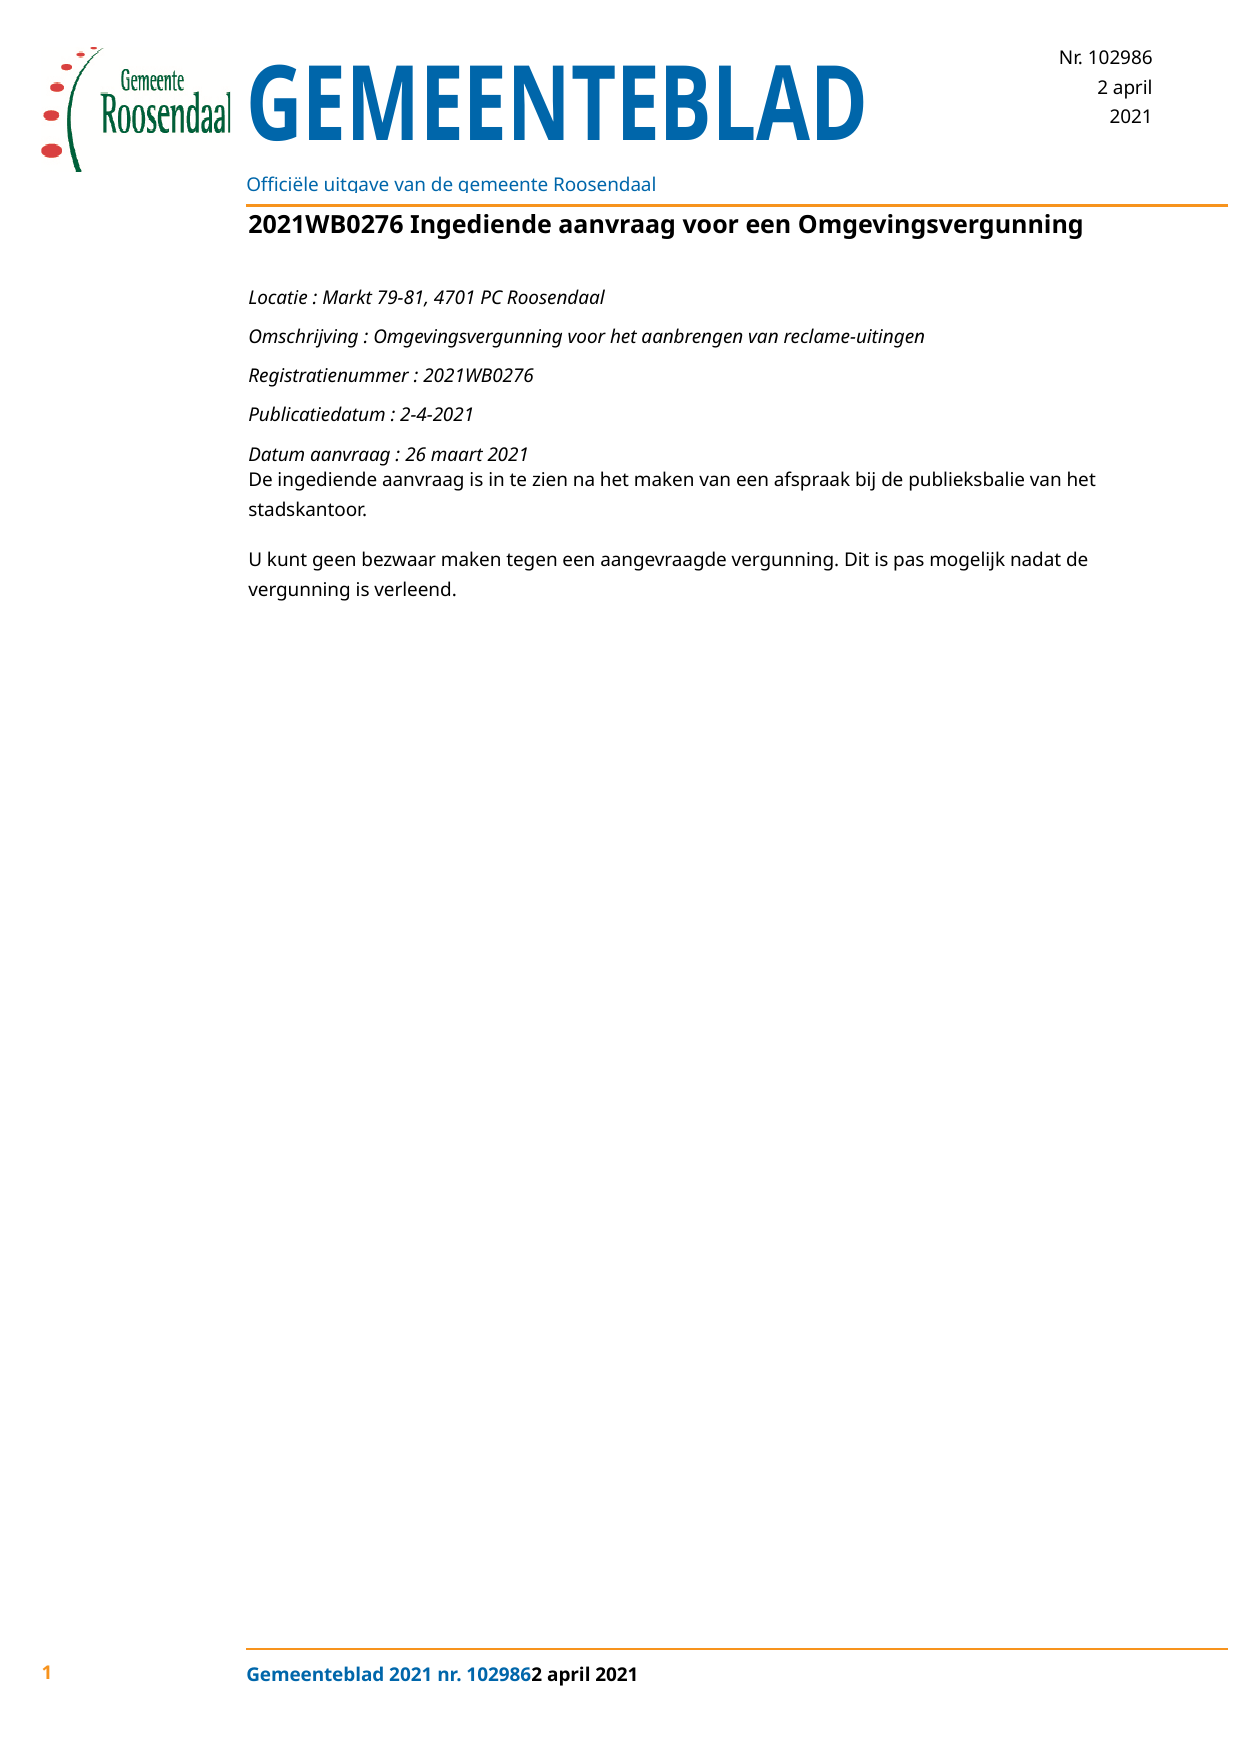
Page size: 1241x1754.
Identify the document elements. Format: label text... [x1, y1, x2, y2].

text Publicatiedatum : 2-4-2021 [248, 402, 1152, 427]
text 2021WB0276 Ingediende aanvraag voor een Omgevingsvergunning [248, 207, 1152, 241]
text U kunt geen bezwaar maken tegen een aangevraagde vergunning. Dit is pas mogelijk nadat de vergunning is verleend. [248, 547, 1152, 602]
text De ingediende aanvraag is in te zien na het maken van een afspraak bij de publieksbalie van het stadskantoor. [248, 467, 1152, 522]
text Datum aanvraag : 26 maart 2021 [248, 441, 1152, 467]
text Registratienummer : 2021WB0276 [248, 362, 1152, 388]
text Omschrijving : Omgevingsvergunning voor het aanbrengen van reclame-uitingen [248, 323, 1152, 349]
text Locatie : Markt 79-81, 4701 PC Roosendaal [248, 284, 1152, 309]
picture [41, 47, 231, 172]
